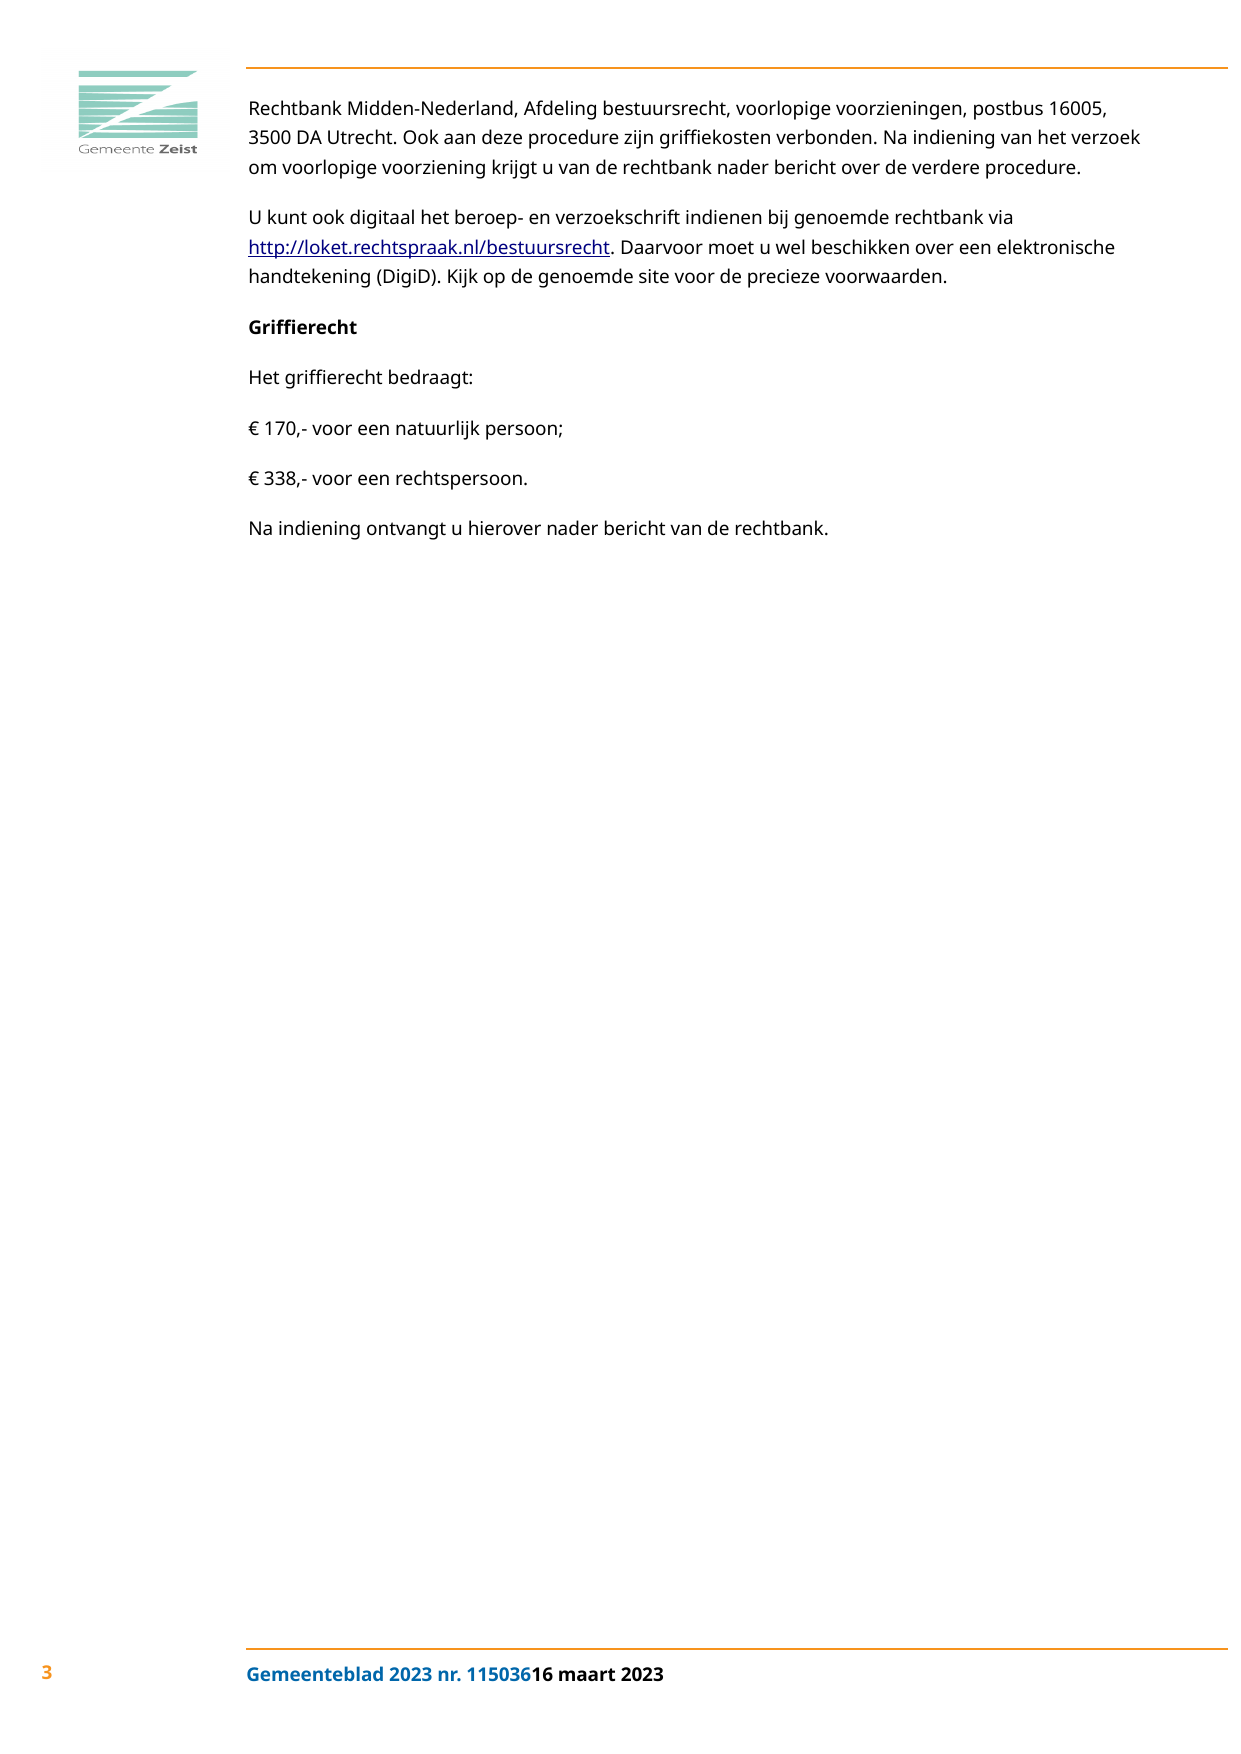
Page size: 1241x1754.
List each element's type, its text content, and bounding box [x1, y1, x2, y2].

text Rechtbank Midden-Nederland, Afdeling bestuursrecht, voorlopige voorzieningen, postbus 16005, 3500 DA Utrecht. Ook aan deze procedure zijn griffiekosten verbonden. Na indiening van het verzoek om voorlopige voorziening krijgt u van de rechtbank nader bericht over de verdere procedure. [248, 95, 1152, 180]
text € 338,- voor een rechtspersoon. [248, 465, 1152, 491]
picture [41, 47, 231, 172]
text Het griffierecht bedraagt: [248, 364, 1152, 390]
text Griffierecht [248, 314, 1152, 340]
text U kunt ook digitaal het beroep- en verzoekschrift indienen bij genoemde rechtbank via http://loket.rechtspraak.nl/bestuursrecht. Daarvoor moet u wel beschikken over een elektronische handtekening (DigiD). Kijk op de genoemde site voor de precieze voorwaarden. [248, 204, 1152, 289]
text € 170,- voor een natuurlijk persoon; [248, 415, 1152, 441]
text Na indiening ontvangt u hierover nader bericht van de rechtbank. [248, 516, 1152, 541]
